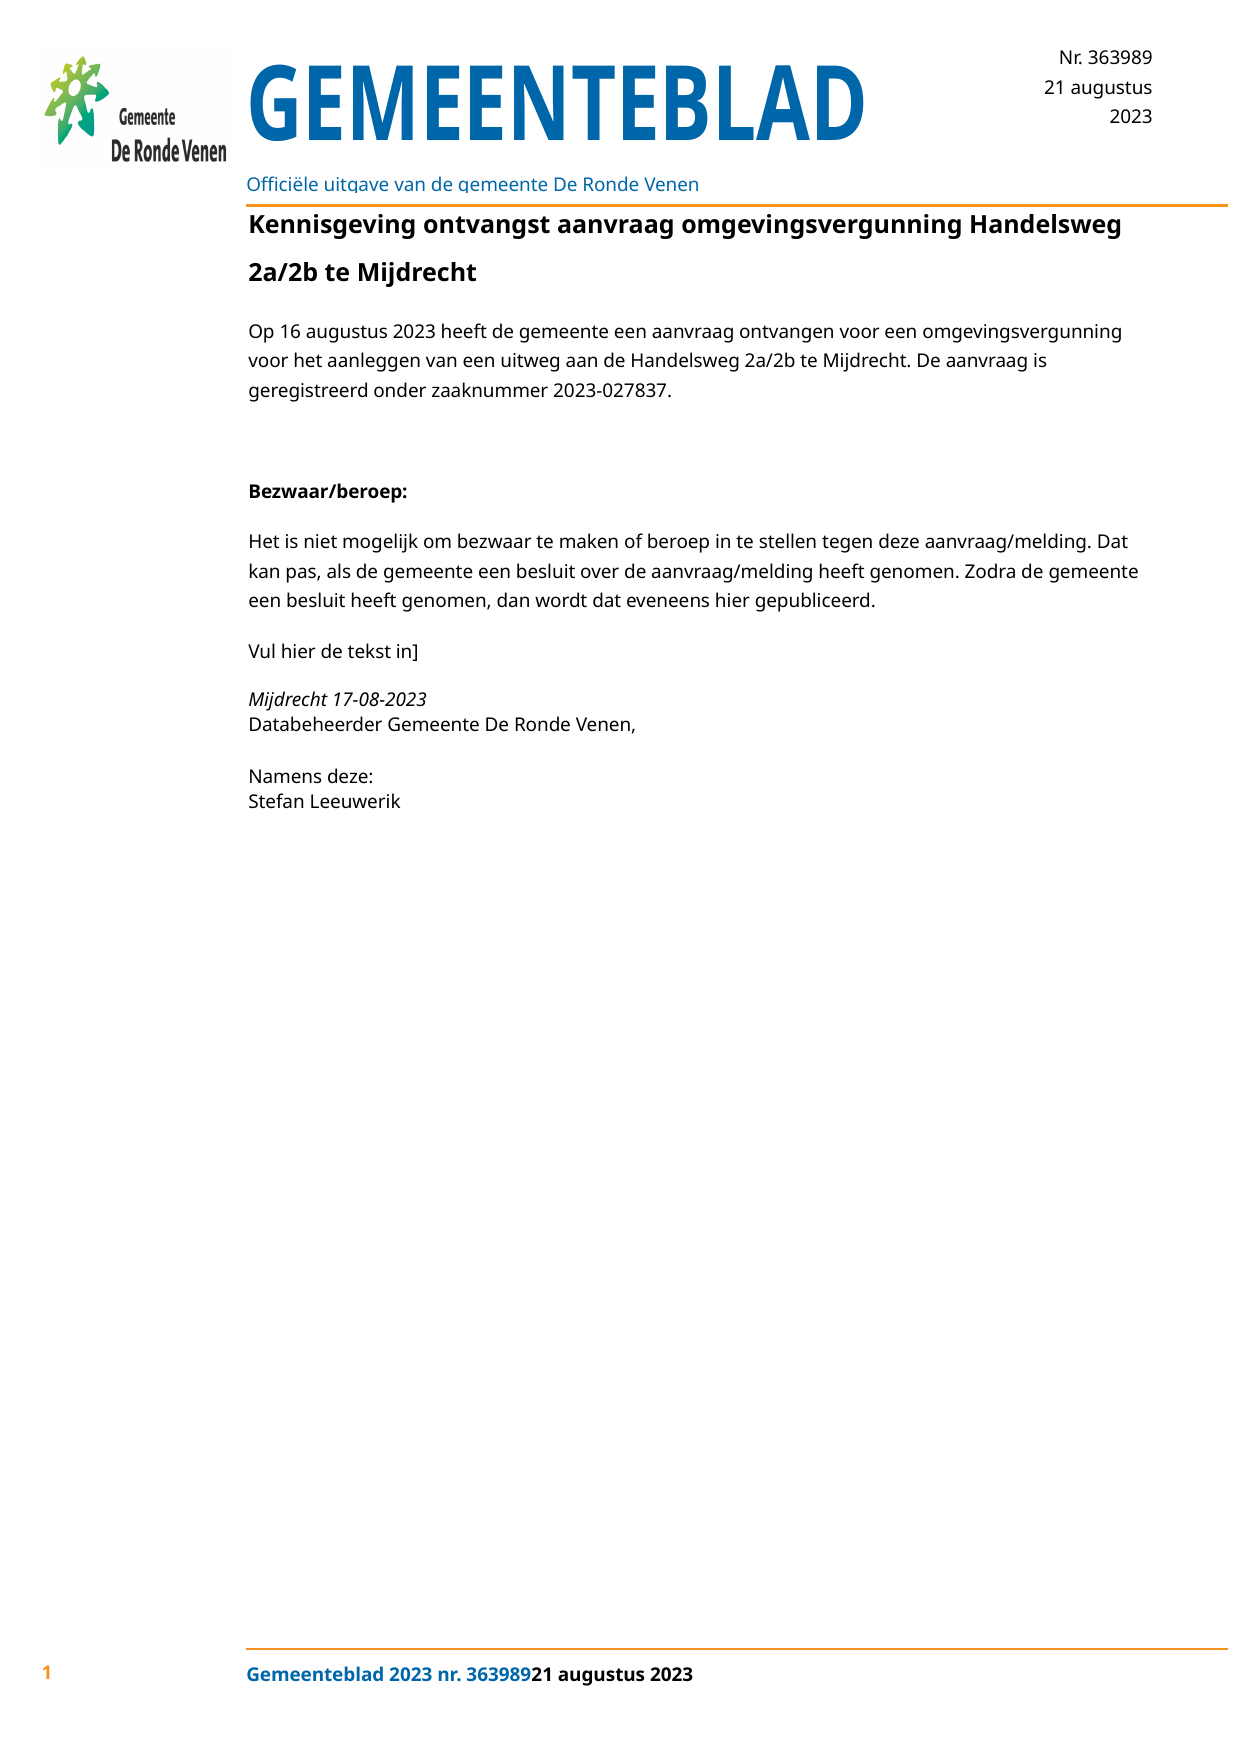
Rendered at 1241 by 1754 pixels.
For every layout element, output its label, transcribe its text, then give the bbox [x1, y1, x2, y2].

text Kennisgeving ontvangst aanvraag omgevingsvergunning Handelsweg 2a/2b te Mijdrecht [248, 207, 1152, 288]
text Databeheerder Gemeente De Ronde Venen, [248, 711, 1152, 737]
text Het is niet mogelijk om bezwaar te maken of beroep in te stellen tegen deze aanvraag/melding. Dat kan pas, als de gemeente een besluit over de aanvraag/melding heeft genomen. Zodra de gemeente een besluit heeft genomen, dan wordt dat eveneens hier gepubliceerd. [248, 528, 1152, 613]
text Bezwaar/beroep: [248, 478, 1152, 504]
picture [41, 47, 231, 172]
text Namens deze: [248, 763, 1152, 789]
text Op 16 augustus 2023 heeft de gemeente een aanvraag ontvangen voor een omgevingsvergunning voor het aanleggen van een uitweg aan de Handelsweg 2a/2b te Mijdrecht. De aanvraag is geregistreerd onder zaaknummer 2023-027837. [248, 318, 1152, 403]
text Vul hier de tekst in] [248, 638, 1152, 664]
text Mijdrecht 17-08-2023 [248, 686, 1152, 711]
text Stefan Leeuwerik [248, 789, 1152, 814]
